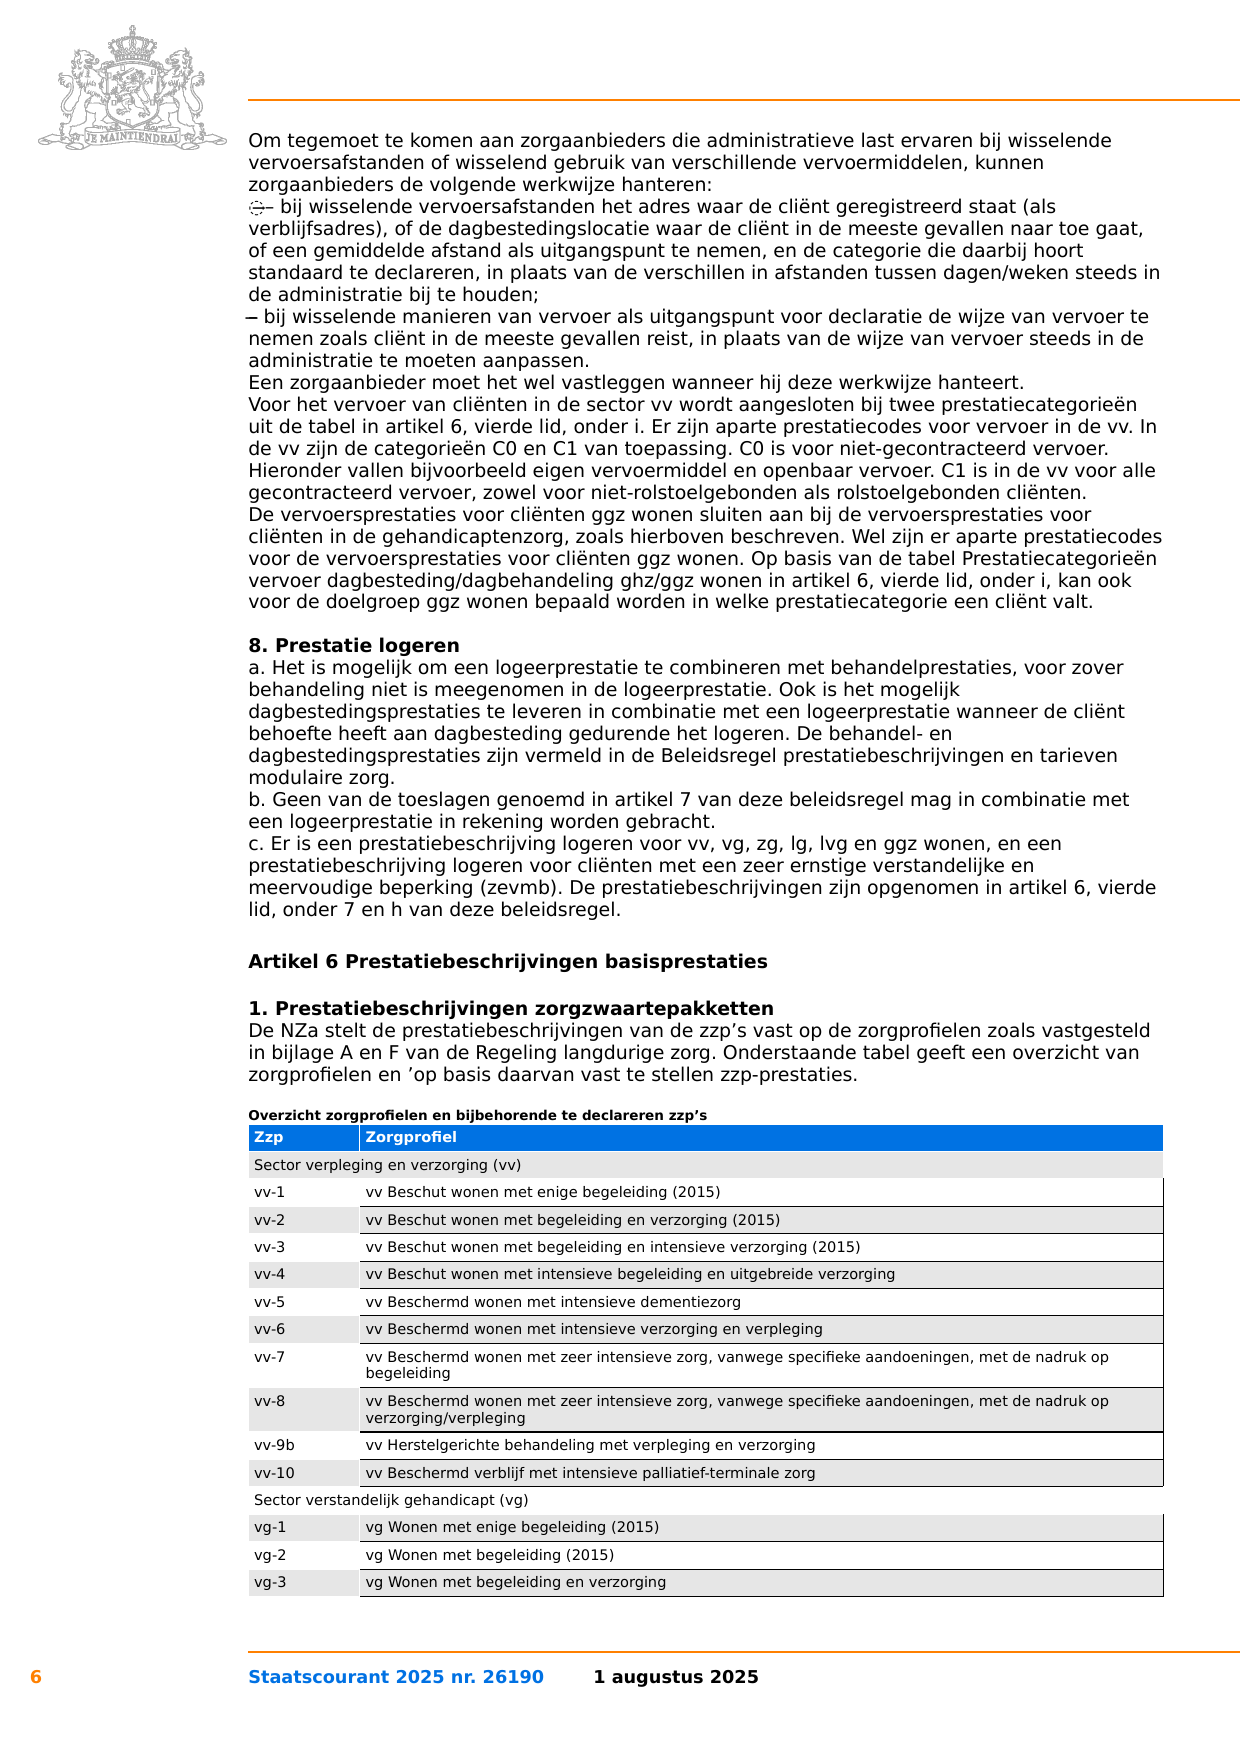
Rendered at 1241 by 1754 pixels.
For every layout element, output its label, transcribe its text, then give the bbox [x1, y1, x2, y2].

table_cell Sector verpleging en verzorging (vv) [249, 1152, 1163, 1178]
text c. Er is een prestatiebeschrijving logeren voor vv, vg, zg, lg, lvg en ggz wonen, en een prestatiebeschrijving logeren voor cliënten met een zeer ernstige verstandelijke en meervoudige beperking (zevmb). De prestatiebeschrijvingen zijn opgenomen in artikel 6, vierde lid, onder 7 en h van deze beleidsregel. [248, 833, 1163, 921]
text ̶– bij wisselende vervoersafstanden het adres waar de cliënt geregistreerd staat (als verblijfsadres), of de dagbestedingslocatie waar de cliënt in de meeste gevallen naar toe gaat, of een gemiddelde afstand als uitgangspunt te nemen, en de categorie die daarbij hoort standaard te declareren, in plaats van de verschillen in afstanden tussen dagen/weken steeds in de administratie bij te houden; [248, 196, 1163, 306]
table_cell vv Beschermd wonen met zeer intensieve zorg, vanwege specifieke aandoeningen, met de nadruk op verzorging/verpleging [360, 1388, 1163, 1431]
subtitle 1. Prestatiebeschrijvingen zorgzwaartepakketten [248, 998, 1163, 1020]
table_cell vg Wonen met begeleiding (2015) [360, 1542, 1163, 1568]
table_cell vv Beschut wonen met begeleiding en verzorging (2015) [360, 1207, 1163, 1233]
table_cell vg-3 [249, 1570, 359, 1596]
text Voor het vervoer van cliënten in de sector vv wordt aangesloten bij twee prestatiecategorieën uit de tabel in artikel 6, vierde lid, onder i. Er zijn aparte prestatiecodes voor vervoer in de vv. In de vv zijn de categorieën C0 en C1 van toepassing. C0 is voor niet-gecontracteerd vervoer. Hieronder vallen bijvoorbeeld eigen vervoermiddel en openbaar vervoer. C1 is in de vv voor alle gecontracteerd vervoer, zowel voor niet-rolstoelgebonden als rolstoelgebonden cliënten. [248, 394, 1163, 503]
picture [38, 25, 227, 150]
table_cell vv-1 [249, 1179, 359, 1206]
table_cell vg Wonen met begeleiding en verzorging [360, 1570, 1163, 1596]
table_cell vv-8 [249, 1388, 359, 1431]
table_cell vv Beschermd verblijf met intensieve palliatief-terminale zorg [360, 1460, 1163, 1486]
table_cell vv Beschut wonen met enige begeleiding (2015) [360, 1179, 1163, 1206]
table_cell vv Beschermd wonen met intensieve verzorging en verpleging [360, 1316, 1163, 1343]
table_cell vv Beschut wonen met begeleiding en intensieve verzorging (2015) [360, 1234, 1163, 1261]
table_cell vv-3 [249, 1234, 359, 1261]
table_cell Sector verstandelijk gehandicapt (vg) [249, 1487, 1163, 1514]
table_cell vv Beschermd wonen met intensieve dementiezorg [360, 1289, 1163, 1315]
table_cell Zzp [249, 1125, 359, 1151]
table_cell vv-10 [249, 1460, 359, 1486]
text b. Geen van de toeslagen genoemd in artikel 7 van deze beleidsregel mag in combinatie met een logeerprestatie in rekening worden gebracht. [248, 789, 1163, 833]
table_cell vg Wonen met enige begeleiding (2015) [360, 1515, 1163, 1541]
table_cell vv-9b [249, 1433, 359, 1459]
text Een zorgaanbieder moet het wel vastleggen wanneer hij deze werkwijze hanteert. [248, 372, 1163, 394]
table_cell vv-4 [249, 1262, 359, 1288]
table_cell vg-2 [249, 1542, 359, 1568]
table_cell vv-6 [249, 1316, 359, 1343]
text a. Het is mogelijk om een logeerprestatie te combineren met behandelprestaties, voor zover behandeling niet is meegenomen in de logeerprestatie. Ook is het mogelijk dagbestedingsprestaties te leveren in combinatie met een logeerprestatie wanneer de cliënt behoefte heeft aan dagbesteding gedurende het logeren. De behandel- en dagbestedingsprestaties zijn vermeld in de Beleidsregel prestatiebeschrijvingen en tarieven modulaire zorg. [248, 657, 1163, 789]
table_cell vg-1 [249, 1515, 359, 1541]
text –̶ bij wisselende manieren van vervoer als uitgangspunt voor declaratie de wijze van vervoer te nemen zoals cliënt in de meeste gevallen reist, in plaats van de wijze van vervoer steeds in de administratie te moeten aanpassen. [248, 306, 1163, 372]
table_cell vv-7 [249, 1344, 359, 1387]
table_cell vv-2 [249, 1207, 359, 1233]
text Om tegemoet te komen aan zorgaanbieders die administratieve last ervaren bij wisselende vervoersafstanden of wisselend gebruik van verschillende vervoermiddelen, kunnen zorgaanbieders de volgende werkwijze hanteren: [248, 130, 1163, 196]
table_cell vv-5 [249, 1289, 359, 1315]
table_cell vv Beschut wonen met intensieve begeleiding en uitgebreide verzorging [360, 1262, 1163, 1288]
table_cell vv Beschermd wonen met zeer intensieve zorg, vanwege specifieke aandoeningen, met de nadruk op begeleiding [360, 1344, 1163, 1387]
table_header Overzicht zorgprofielen en bijbehorende te declareren zzp’s [248, 1108, 1163, 1123]
text De NZa stelt de prestatiebeschrijvingen van de zzp’s vast op de zorgprofielen zoals vastgesteld in bijlage A en F van de Regeling langdurige zorg. Onderstaande tabel geeft een overzicht van zorgprofielen en ’op basis daarvan vast te stellen zzp-prestaties. [248, 1020, 1163, 1086]
table_cell Zorgprofiel [360, 1125, 1163, 1151]
subtitle 8. Prestatie logeren [248, 635, 1163, 657]
text De vervoersprestaties voor cliënten ggz wonen sluiten aan bij de vervoersprestaties voor cliënten in de gehandicaptenzorg, zoals hierboven beschreven. Wel zijn er aparte prestatiecodes voor de vervoersprestaties voor cliënten ggz wonen. Op basis van de tabel Prestatiecategorieën vervoer dagbesteding/dagbehandeling ghz/ggz wonen in artikel 6, vierde lid, onder i, kan ook voor de doelgroep ggz wonen bepaald worden in welke prestatiecategorie een cliënt valt. [248, 503, 1163, 613]
table_cell vv Herstelgerichte behandeling met verpleging en verzorging [360, 1433, 1163, 1459]
subtitle Artikel 6 Prestatiebeschrijvingen basisprestaties [248, 951, 1163, 973]
